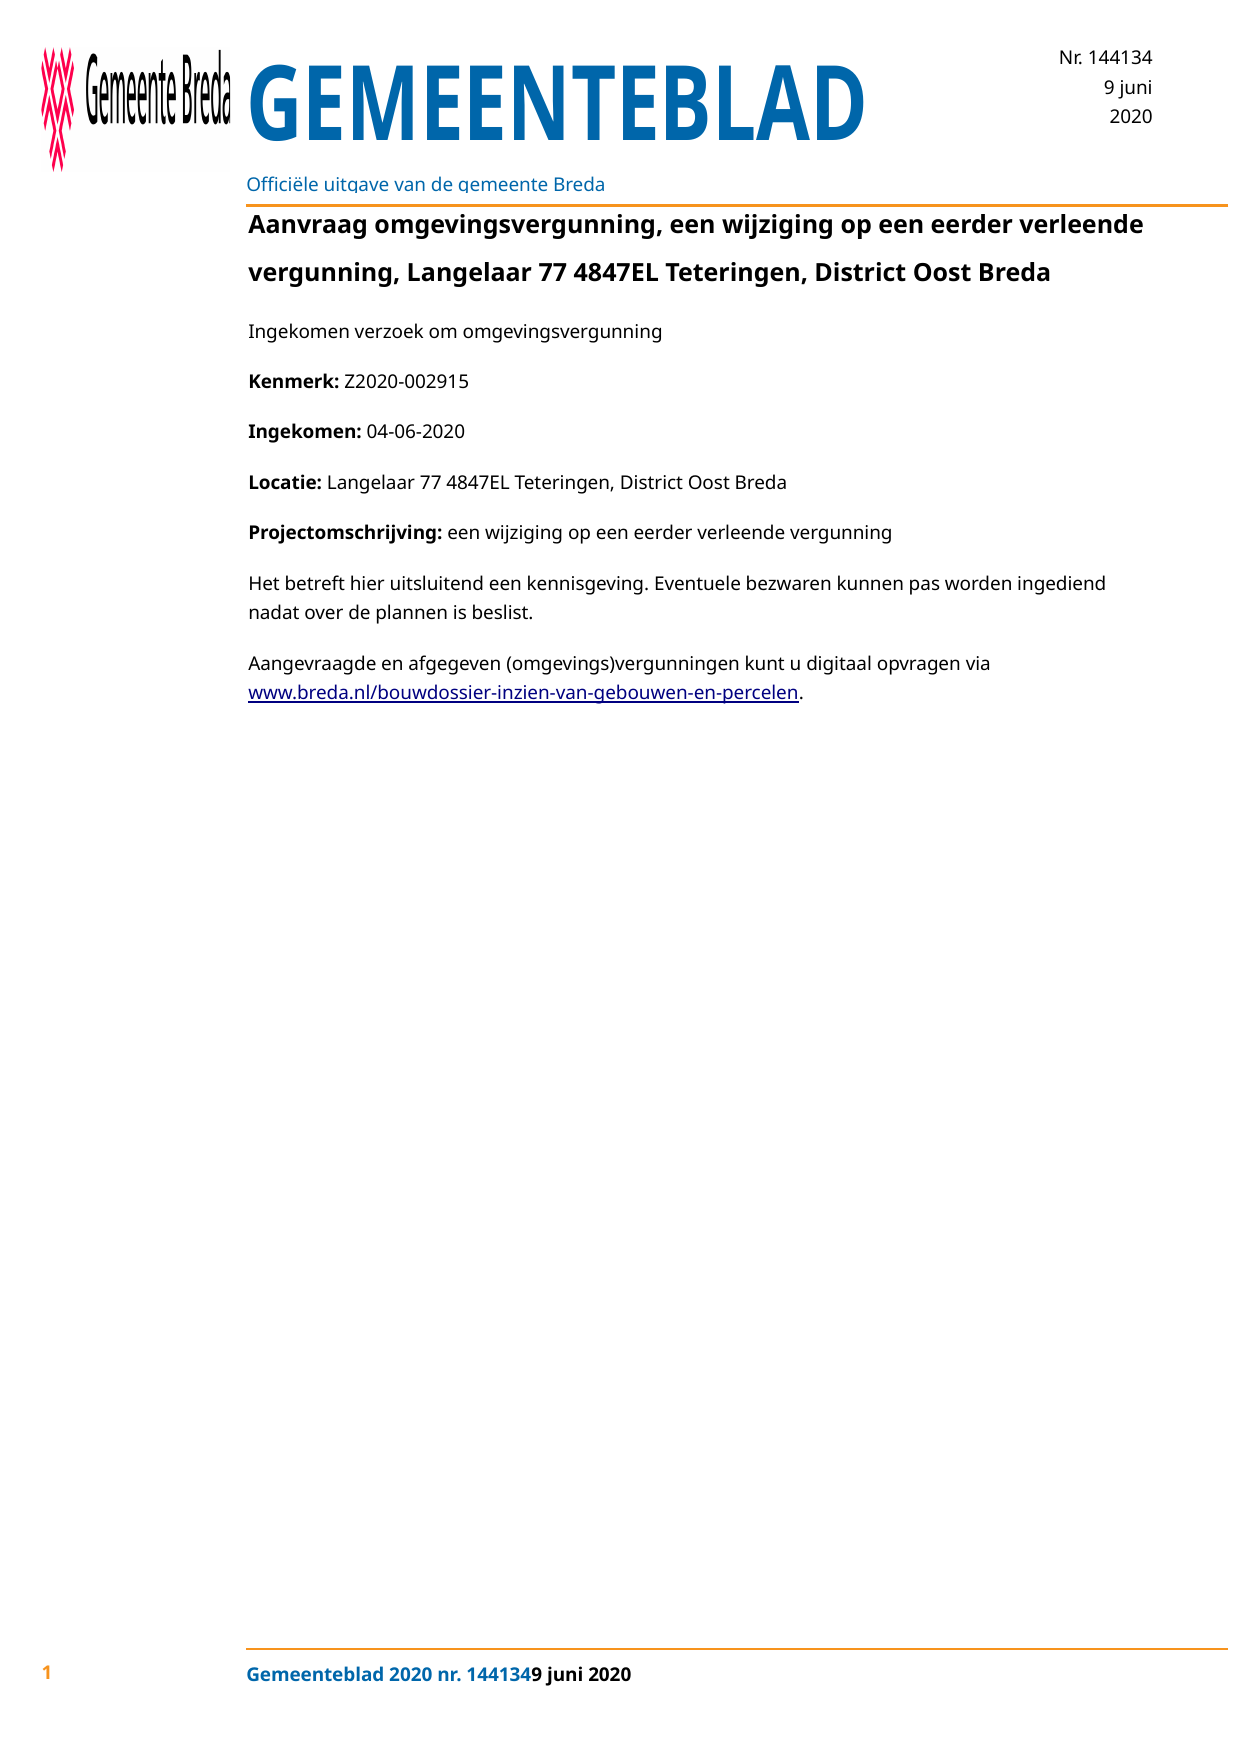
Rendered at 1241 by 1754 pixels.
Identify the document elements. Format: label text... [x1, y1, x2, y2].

text Het betreft hier uitsluitend een kennisgeving. Eventuele bezwaren kunnen pas worden ingediend nadat over de plannen is beslist. [248, 570, 1152, 625]
text Kenmerk: Z2020-002915 [248, 368, 1152, 394]
text Aanvraag omgevingsvergunning, een wijziging op een eerder verleende vergunning, Langelaar 77 4847EL Teteringen, District Oost Breda [248, 207, 1152, 288]
text Aangevraagde en afgegeven (omgevings)vergunningen kunt u digitaal opvragen via www.breda.nl/bouwdossier-inzien-van-gebouwen-en-percelen. [248, 650, 1152, 705]
picture [41, 47, 231, 172]
text Projectomschrijving: een wijziging op een eerder verleende vergunning [248, 519, 1152, 545]
text Ingekomen: 04-06-2020 [248, 419, 1152, 444]
text Ingekomen verzoek om omgevingsvergunning [248, 318, 1152, 344]
text Locatie: Langelaar 77 4847EL Teteringen, District Oost Breda [248, 469, 1152, 495]
